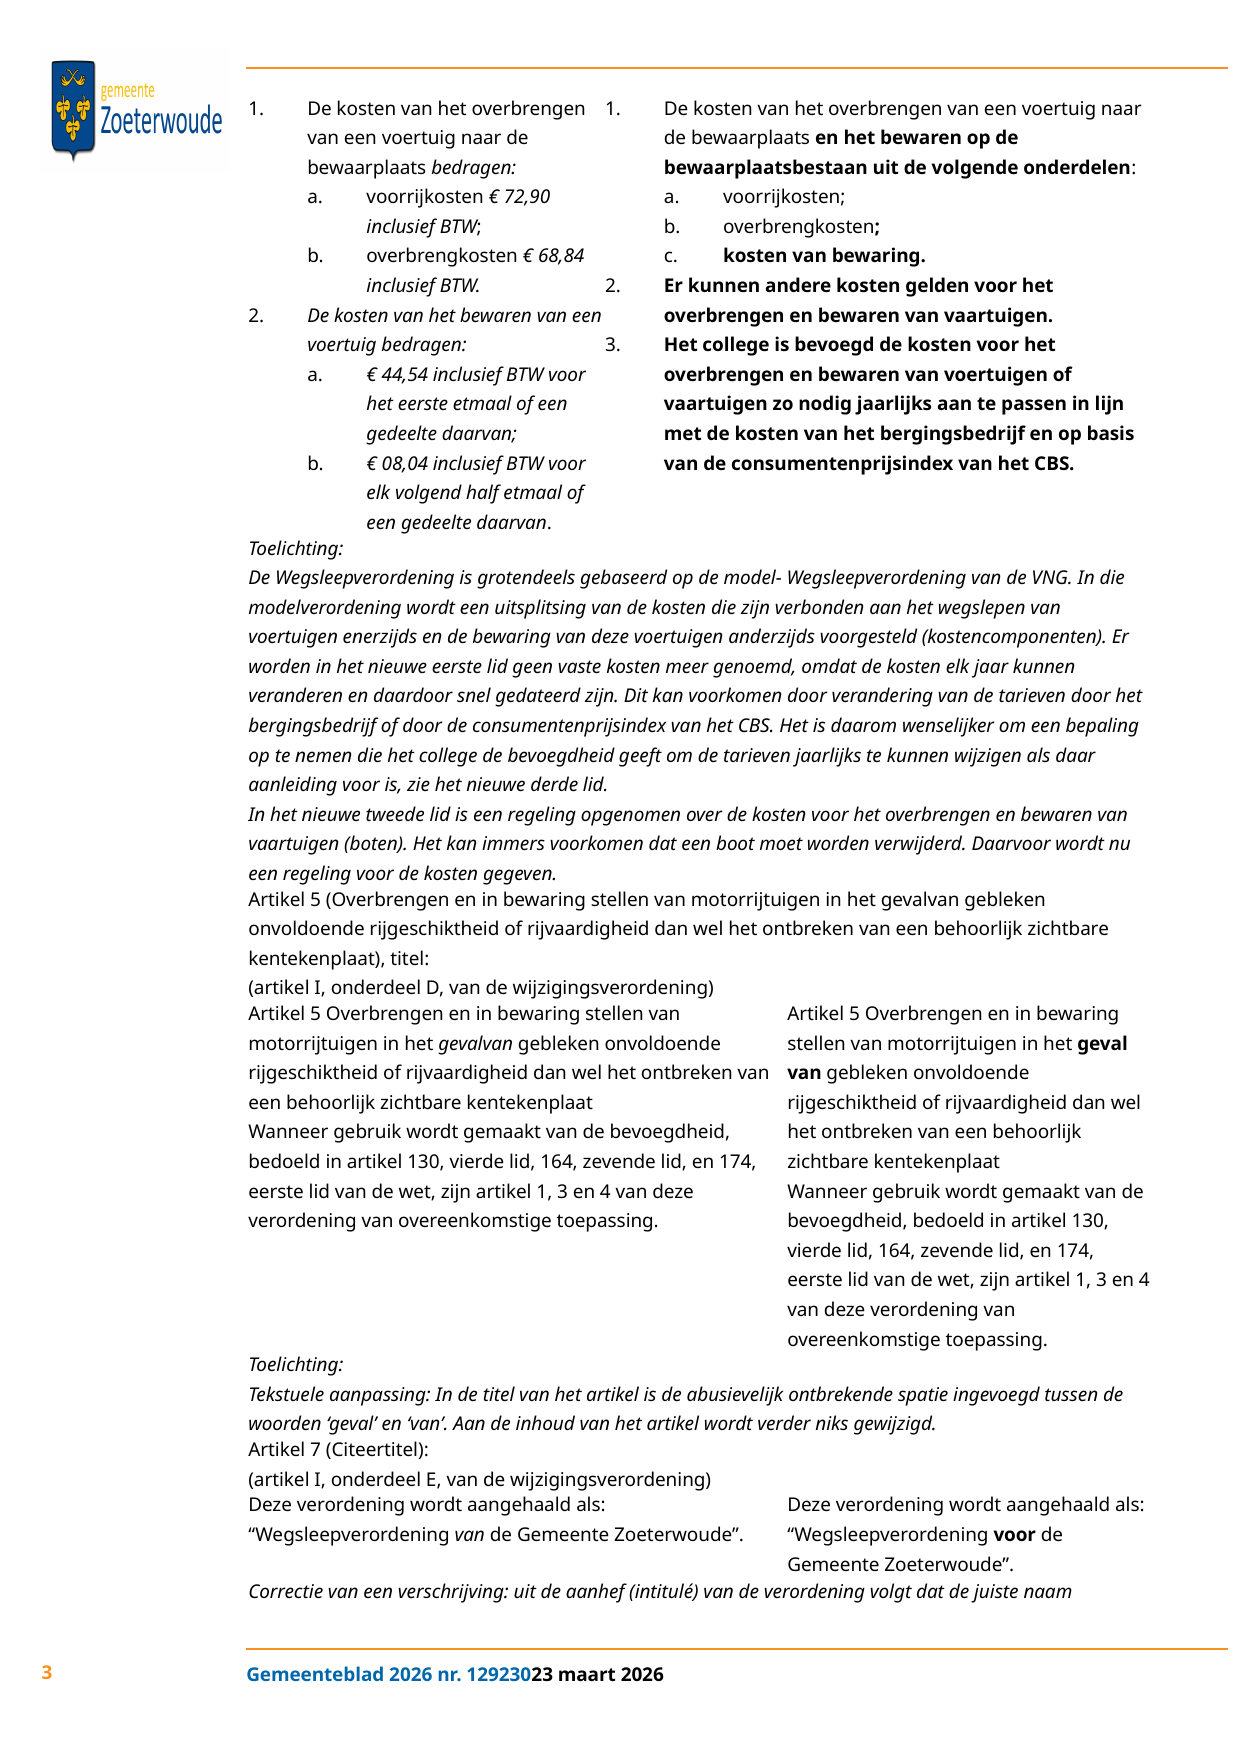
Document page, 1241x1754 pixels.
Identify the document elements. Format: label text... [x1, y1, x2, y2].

table_cell Toelichting: Correctie van een verschrijving: uit de aanhef (intitulé) van de verordening volgt dat de juiste naam [248, 1577, 1152, 1604]
table_cell Artikel 5 (Overbrengen en in bewaring stellen van motorrijtuigen in het gevalvan gebleken onvoldoende rijgeschiktheid of rijvaardigheid dan wel het ontbreken van een behoorlijk zichtbare kentekenplaat), titel: (artikel I, onderdeel D, van de wijzigingsverordening) [248, 886, 1152, 1000]
table_cell Toelichting: Tekstuele aanpassing: In de titel van het artikel is de abusievelijk ontbrekende spatie ingevoegd tussen de woorden ‘geval’ en ‘van’. Aan de inhoud van het artikel wordt verder niks gewijzigd. [248, 1351, 1152, 1436]
table_cell Toelichting: De Wegsleepverordening is grotendeels gebaseerd op de model- Wegsleepverordening van de VNG. In die modelverordening wordt een uitsplitsing van de kosten die zijn verbonden aan het wegslepen van voertuigen enerzijds en de bewaring van deze voertuigen anderzijds voorgesteld (kostencomponenten). Er worden in het nieuwe eerste lid geen vaste kosten meer genoemd, omdat de kosten elk jaar kunnen veranderen en daardoor snel gedateerd zijn. Dit kan voorkomen door verandering van de tarieven door het bergingsbedrijf of door de consumentenprijsindex van het CBS. Het is daarom wenselijker om een bepaling op te nemen die het college de bevoegdheid geeft om de tarieven jaarlijks te kunnen wijzigen als daar aanleiding voor is, zie het nieuwe derde lid. In het nieuwe tweede lid is een regeling opgenomen over de kosten voor het overbrengen en bewaren van vaartuigen (boten). Het kan immers voorkomen dat een boot moet worden verwijderd. Daarvoor wordt nu een regeling voor de kosten gegeven. [248, 535, 1152, 886]
table_cell Deze verordening wordt aangehaald als: “Wegsleepverordening van de Gemeente Zoeterwoude”. [248, 1492, 787, 1577]
picture [41, 47, 231, 172]
table_cell De kosten van het overbrengen van een voertuig naar de bewaarplaats en het bewaren op de bewaarplaatsbestaan uit de volgende onderdelen: voorrijkosten; overbrengkosten; kosten van bewaring. Er kunnen andere kosten gelden voor het overbrengen en bewaren van vaartuigen. Het college is bevoegd de kosten voor het overbrengen en bewaren van voertuigen of vaartuigen zo nodig jaarlijks aan te passen in lijn met de kosten van het bergingsbedrijf en op basis van de consumentenprijsindex van het CBS. [605, 95, 1152, 535]
table_cell Artikel 5 Overbrengen en in bewaring stellen van motorrijtuigen in het gevalvan gebleken onvoldoende rijgeschiktheid of rijvaardigheid dan wel het ontbreken van een behoorlijk zichtbare kentekenplaat Wanneer gebruik wordt gemaakt van de bevoegdheid, bedoeld in artikel 130, vierde lid, 164, zevende lid, en 174, eerste lid van de wet, zijn artikel 1, 3 en 4 van deze verordening van overeenkomstige toepassing. [248, 1000, 787, 1351]
table_cell De kosten van het overbrengen van een voertuig naar de bewaarplaats bedragen: voorrijkosten € 72,90 inclusief BTW; overbrengkosten € 68,84 inclusief BTW. De kosten van het bewaren van een voertuig bedragen: € 44,54 inclusief BTW voor het eerste etmaal of een gedeelte daarvan; € 08,04 inclusief BTW voor elk volgend half etmaal of een gedeelte daarvan. [248, 95, 605, 535]
table_cell Artikel 5 Overbrengen en in bewaring stellen van motorrijtuigen in het geval van gebleken onvoldoende rijgeschiktheid of rijvaardigheid dan wel het ontbreken van een behoorlijk zichtbare kentekenplaat Wanneer gebruik wordt gemaakt van de bevoegdheid, bedoeld in artikel 130, vierde lid, 164, zevende lid, en 174, eerste lid van de wet, zijn artikel 1, 3 en 4 van deze verordening van overeenkomstige toepassing. [787, 1000, 1152, 1351]
table_cell Deze verordening wordt aangehaald als: “Wegsleepverordening voor de Gemeente Zoeterwoude”. [787, 1492, 1152, 1577]
table_cell Artikel 7 (Citeertitel): (artikel I, onderdeel E, van de wijzigingsverordening) [248, 1436, 1152, 1492]
